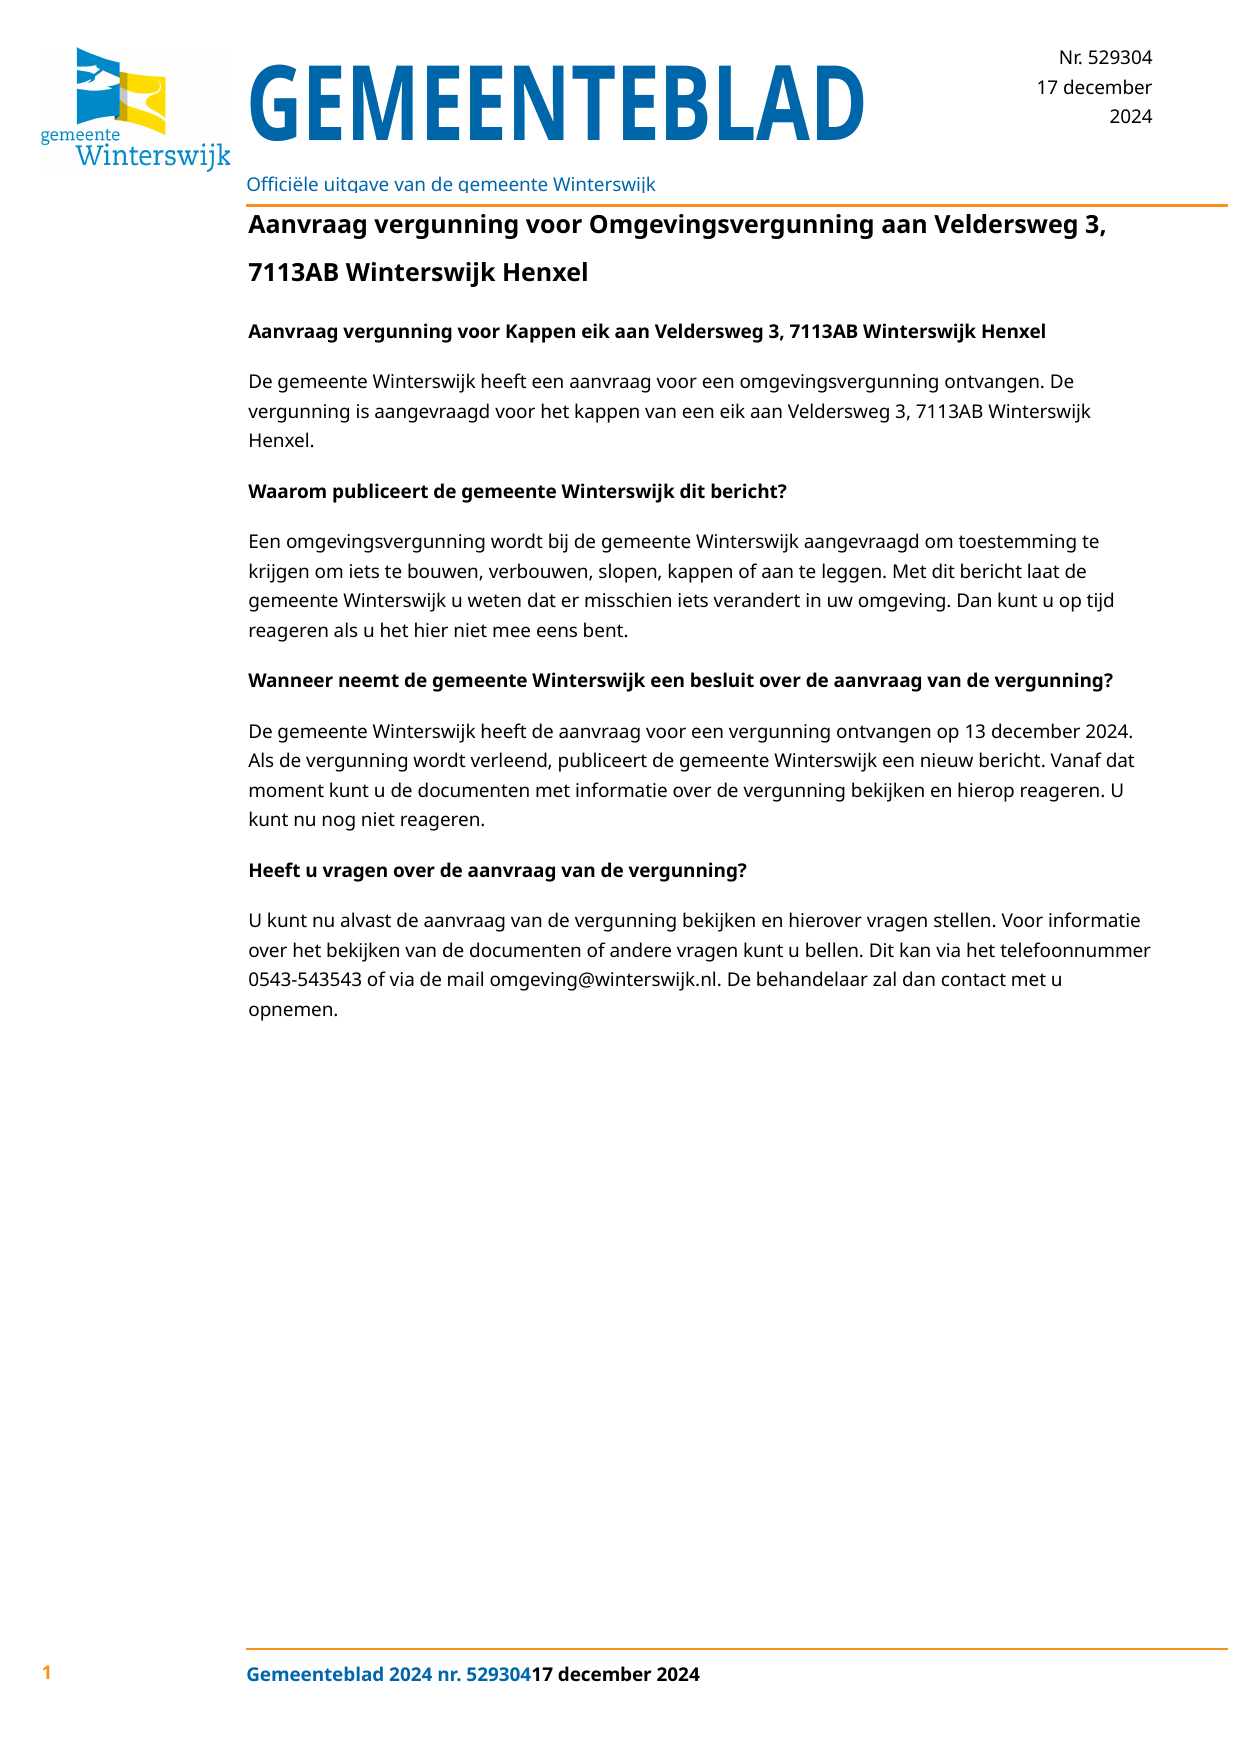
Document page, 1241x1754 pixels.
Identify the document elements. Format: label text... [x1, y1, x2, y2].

picture [41, 47, 231, 172]
text De gemeente Winterswijk heeft de aanvraag voor een vergunning ontvangen op 13 december 2024. Als de vergunning wordt verleend, publiceert de gemeente Winterswijk een nieuw bericht. Vanaf dat moment kunt u de documenten met informatie over de vergunning bekijken en hierop reageren. U kunt nu nog niet reageren. [248, 718, 1152, 832]
text Aanvraag vergunning voor Omgevingsvergunning aan Veldersweg 3, 7113AB Winterswijk Henxel [248, 207, 1152, 288]
text U kunt nu alvast de aanvraag van de vergunning bekijken en hierover vragen stellen. Voor informatie over het bekijken van de documenten of andere vragen kunt u bellen. Dit kan via het telefoonnummer 0543-543543 of via de mail omgeving@winterswijk.nl. De behandelaar zal dan contact met u opnemen. [248, 907, 1152, 1022]
text Aanvraag vergunning voor Kappen eik aan Veldersweg 3, 7113AB Winterswijk Henxel [248, 318, 1152, 344]
text Waarom publiceert de gemeente Winterswijk dit bericht? [248, 478, 1152, 504]
text Wanneer neemt de gemeente Winterswijk een besluit over de aanvraag van de vergunning? [248, 667, 1152, 693]
text De gemeente Winterswijk heeft een aanvraag voor een omgevingsvergunning ontvangen. De vergunning is aangevraagd voor het kappen van een eik aan Veldersweg 3, 7113AB Winterswijk Henxel. [248, 368, 1152, 453]
text Heeft u vragen over de aanvraag van de vergunning? [248, 857, 1152, 883]
text Een omgevingsvergunning wordt bij de gemeente Winterswijk aangevraagd om toestemming te krijgen om iets te bouwen, verbouwen, slopen, kappen of aan te leggen. Met dit bericht laat de gemeente Winterswijk u weten dat er misschien iets verandert in uw omgeving. Dan kunt u op tijd reageren als u het hier niet mee eens bent. [248, 528, 1152, 643]
picture [225, 153, 231, 162]
